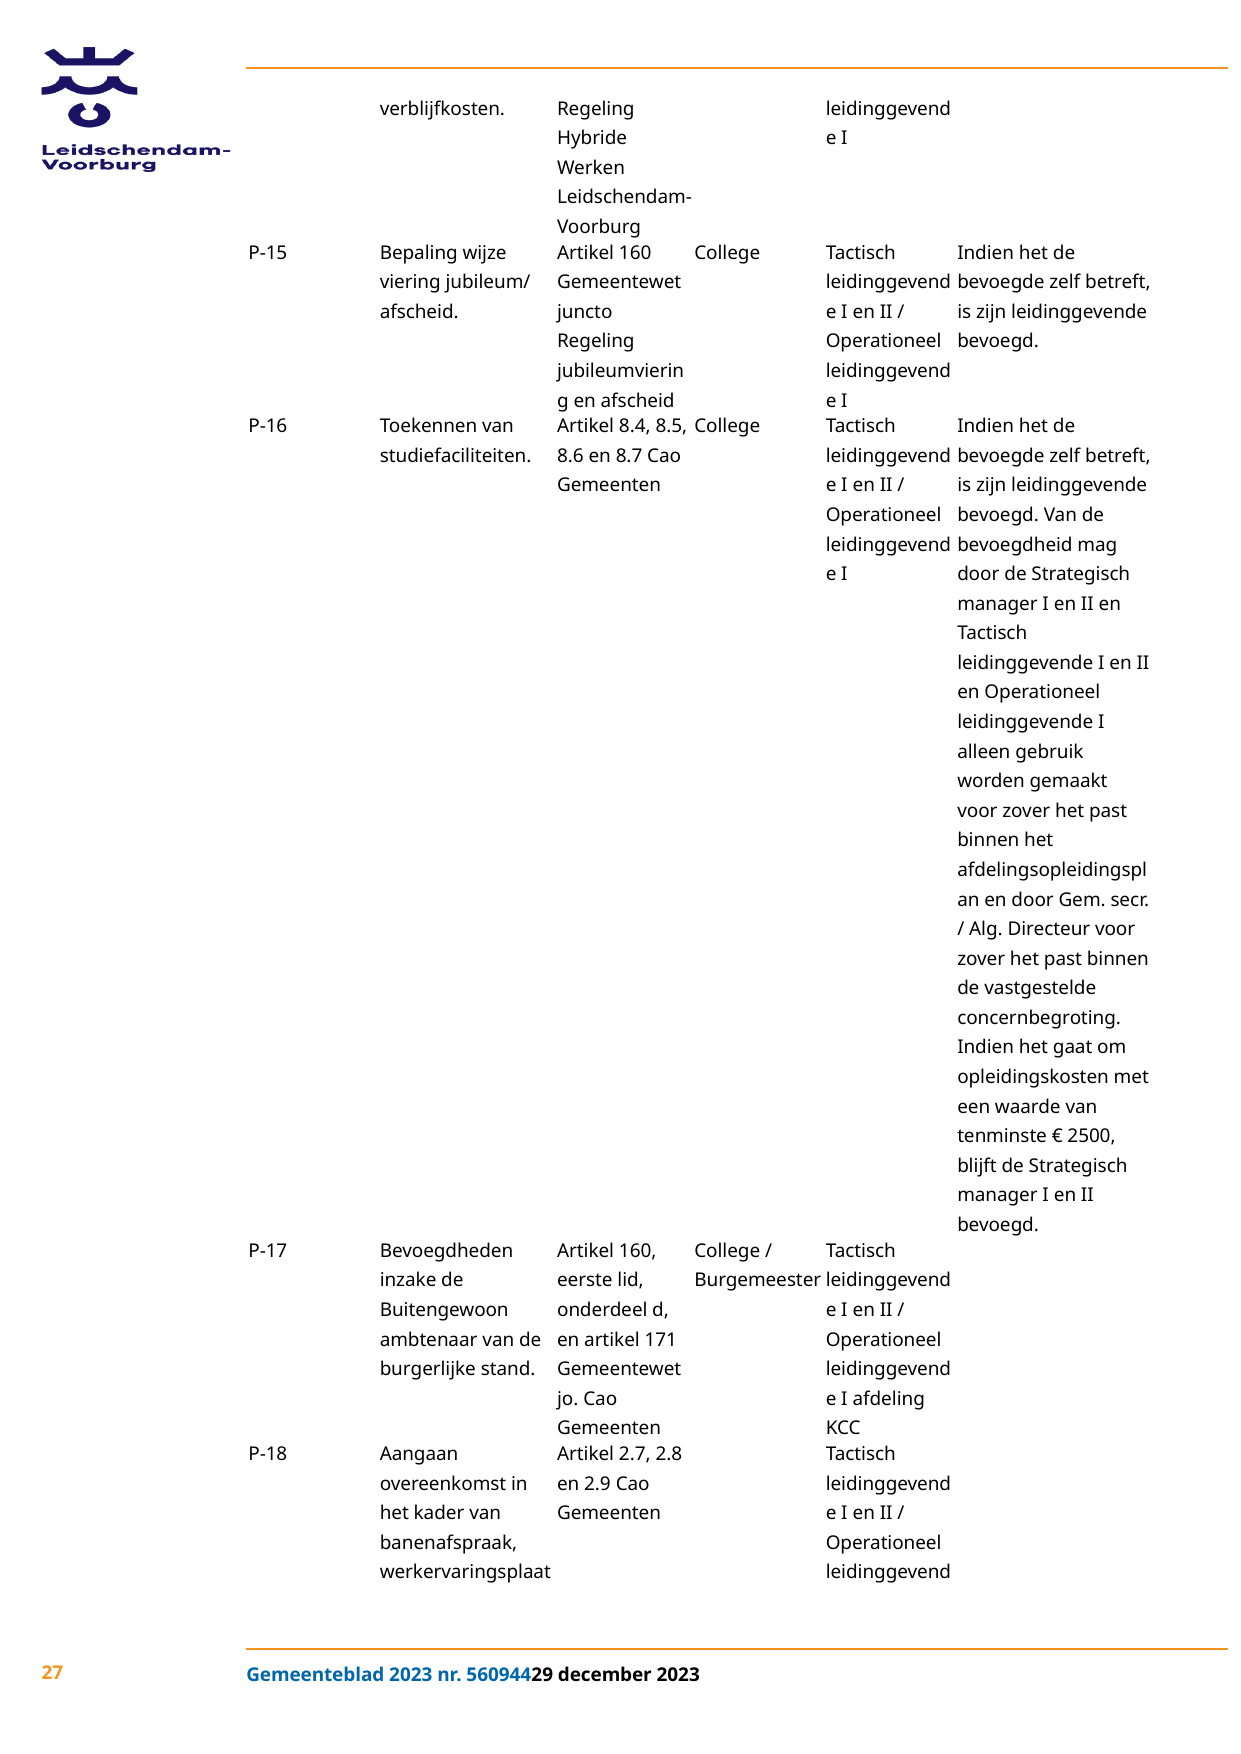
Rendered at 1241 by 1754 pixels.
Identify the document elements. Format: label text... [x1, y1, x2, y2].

table_cell Aangaan overeenkomst in het kader van banenafspraak, werkervaringsplaat [380, 1440, 557, 1584]
table_cell Tactisch leidinggevende I en II / Operationeel leidinggevend [826, 1440, 957, 1584]
table_cell Tactisch leidinggevende I en II / Operationeel leidinggevende I [826, 239, 957, 412]
table_cell P-18 [248, 1440, 379, 1584]
table_cell College / Burgemeester [694, 1237, 826, 1440]
table_cell P-15 [248, 239, 379, 412]
table_cell [957, 1440, 1152, 1584]
table_cell Indien het de bevoegde zelf betreft, is zijn leidinggevende bevoegd. [957, 239, 1152, 412]
table_cell Toekennen van studiefaciliteiten. [380, 413, 557, 1237]
picture [41, 47, 231, 172]
table_cell Artikel 2.7, 2.8 en 2.9 Cao Gemeenten [557, 1440, 694, 1584]
table_cell Regeling Hybride Werken Leidschendam-Voorburg [557, 95, 694, 239]
table_cell P-17 [248, 1237, 379, 1440]
table_cell Bevoegdheden inzake de Buitengewoon ambtenaar van de burgerlijke stand. [380, 1237, 557, 1440]
table_cell [694, 95, 826, 239]
table_cell verblijfkosten. [380, 95, 557, 239]
table_cell [694, 1440, 826, 1584]
table_cell College [694, 413, 826, 1237]
table_cell Indien het de bevoegde zelf betreft, is zijn leidinggevende bevoegd. Van de bevoegdheid mag door de Strategisch manager I en II en Tactisch leidinggevende I en II en Operationeel leidinggevende I alleen gebruik worden gemaakt voor zover het past binnen het afdelingsopleidingsplan en door Gem. secr. / Alg. Directeur voor zover het past binnen de vastgestelde concernbegroting. Indien het gaat om opleidingskosten met een waarde van tenminste € 2500, blijft de Strategisch manager I en II bevoegd. [957, 413, 1152, 1237]
table_cell Artikel 8.4, 8.5, 8.6 en 8.7 Cao Gemeenten [557, 413, 694, 1237]
table_cell leidinggevende I [826, 95, 957, 239]
table_cell Bepaling wijze viering jubileum/ afscheid. [380, 239, 557, 412]
table_cell Artikel 160 Gemeentewet juncto Regeling jubileumviering en afscheid [557, 239, 694, 412]
table_cell College [694, 239, 826, 412]
table_cell Tactisch leidinggevende I en II / Operationeel leidinggevende I [826, 413, 957, 1237]
table_cell Artikel 160, eerste lid, onderdeel d, en artikel 171 Gemeentewet jo. Cao Gemeenten [557, 1237, 694, 1440]
table_cell P-16 [248, 413, 379, 1237]
table_cell Tactisch leidinggevende I en II / Operationeel leidinggevende I afdeling KCC [826, 1237, 957, 1440]
table_cell [248, 95, 379, 239]
table_cell [957, 1237, 1152, 1440]
table_cell [957, 95, 1152, 239]
